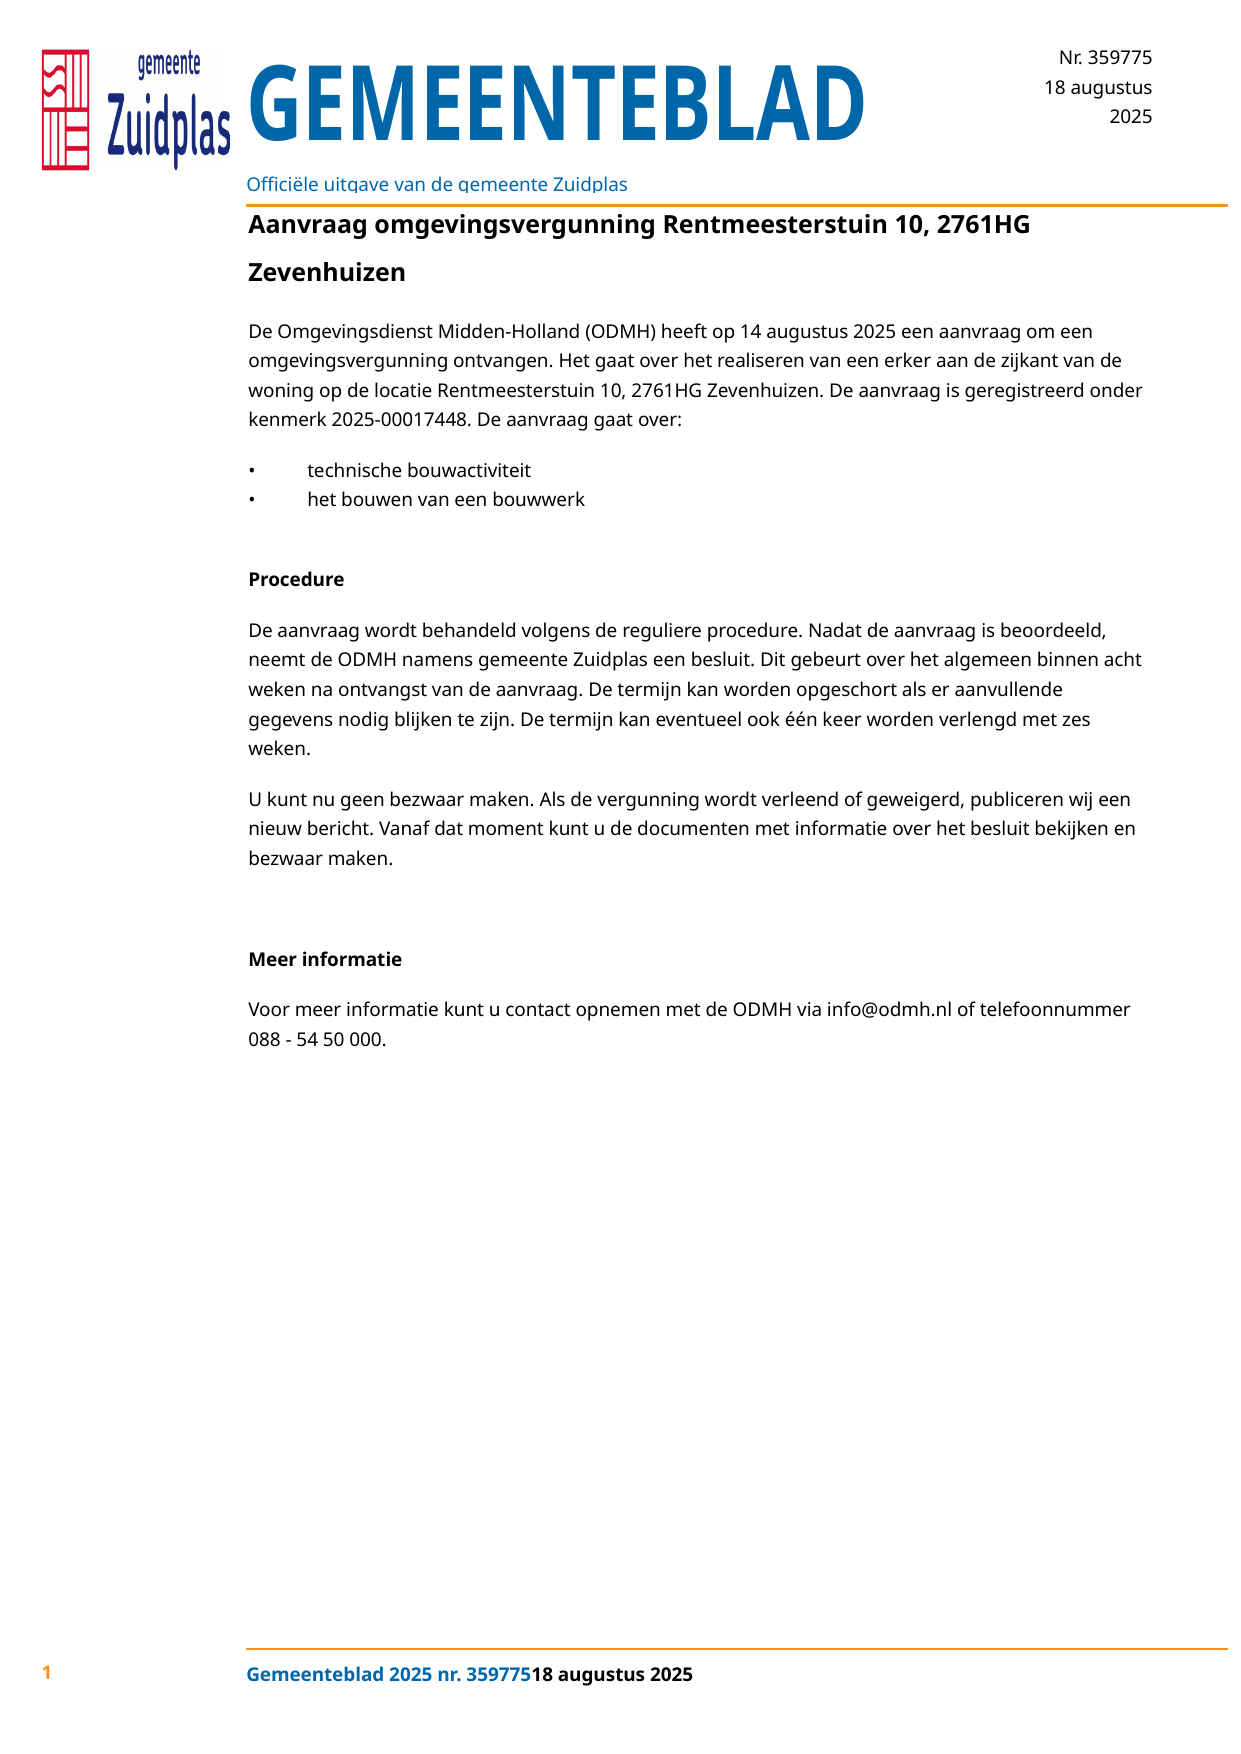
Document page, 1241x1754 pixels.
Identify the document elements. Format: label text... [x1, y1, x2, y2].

text Meer informatie [248, 946, 1152, 972]
text Voor meer informatie kunt u contact opnemen met de ODMH via info@odmh.nl of telefoonnummer 088 - 54 50 000. [248, 996, 1152, 1052]
text De Omgevingsdienst Midden-Holland (ODMH) heeft op 14 augustus 2025 een aanvraag om een omgevingsvergunning ontvangen. Het gaat over het realiseren van een erker aan de zijkant van de woning op de locatie Rentmeesterstuin 10, 2761HG Zevenhuizen. De aanvraag is geregistreerd onder kenmerk 2025-00017448. De aanvraag gaat over: [248, 318, 1152, 432]
picture [41, 47, 231, 172]
list technische bouwactiviteit [248, 457, 1152, 483]
list het bouwen van een bouwwerk [248, 487, 1152, 512]
text U kunt nu geen bezwaar maken. Als de vergunning wordt verleend of geweigerd, publiceren wij een nieuw bericht. Vanaf dat moment kunt u de documenten met informatie over het besluit bekijken en bezwaar maken. [248, 786, 1152, 871]
text De aanvraag wordt behandeld volgens de reguliere procedure. Nadat de aanvraag is beoordeeld, neemt de ODMH namens gemeente Zuidplas een besluit. Dit gebeurt over het algemeen binnen acht weken na ontvangst van de aanvraag. De termijn kan worden opgeschort als er aanvullende gegevens nodig blijken te zijn. De termijn kan eventueel ook één keer worden verlengd met zes weken. [248, 617, 1152, 761]
text Aanvraag omgevingsvergunning Rentmeesterstuin 10, 2761HG Zevenhuizen [248, 207, 1152, 288]
text Procedure [248, 567, 1152, 592]
